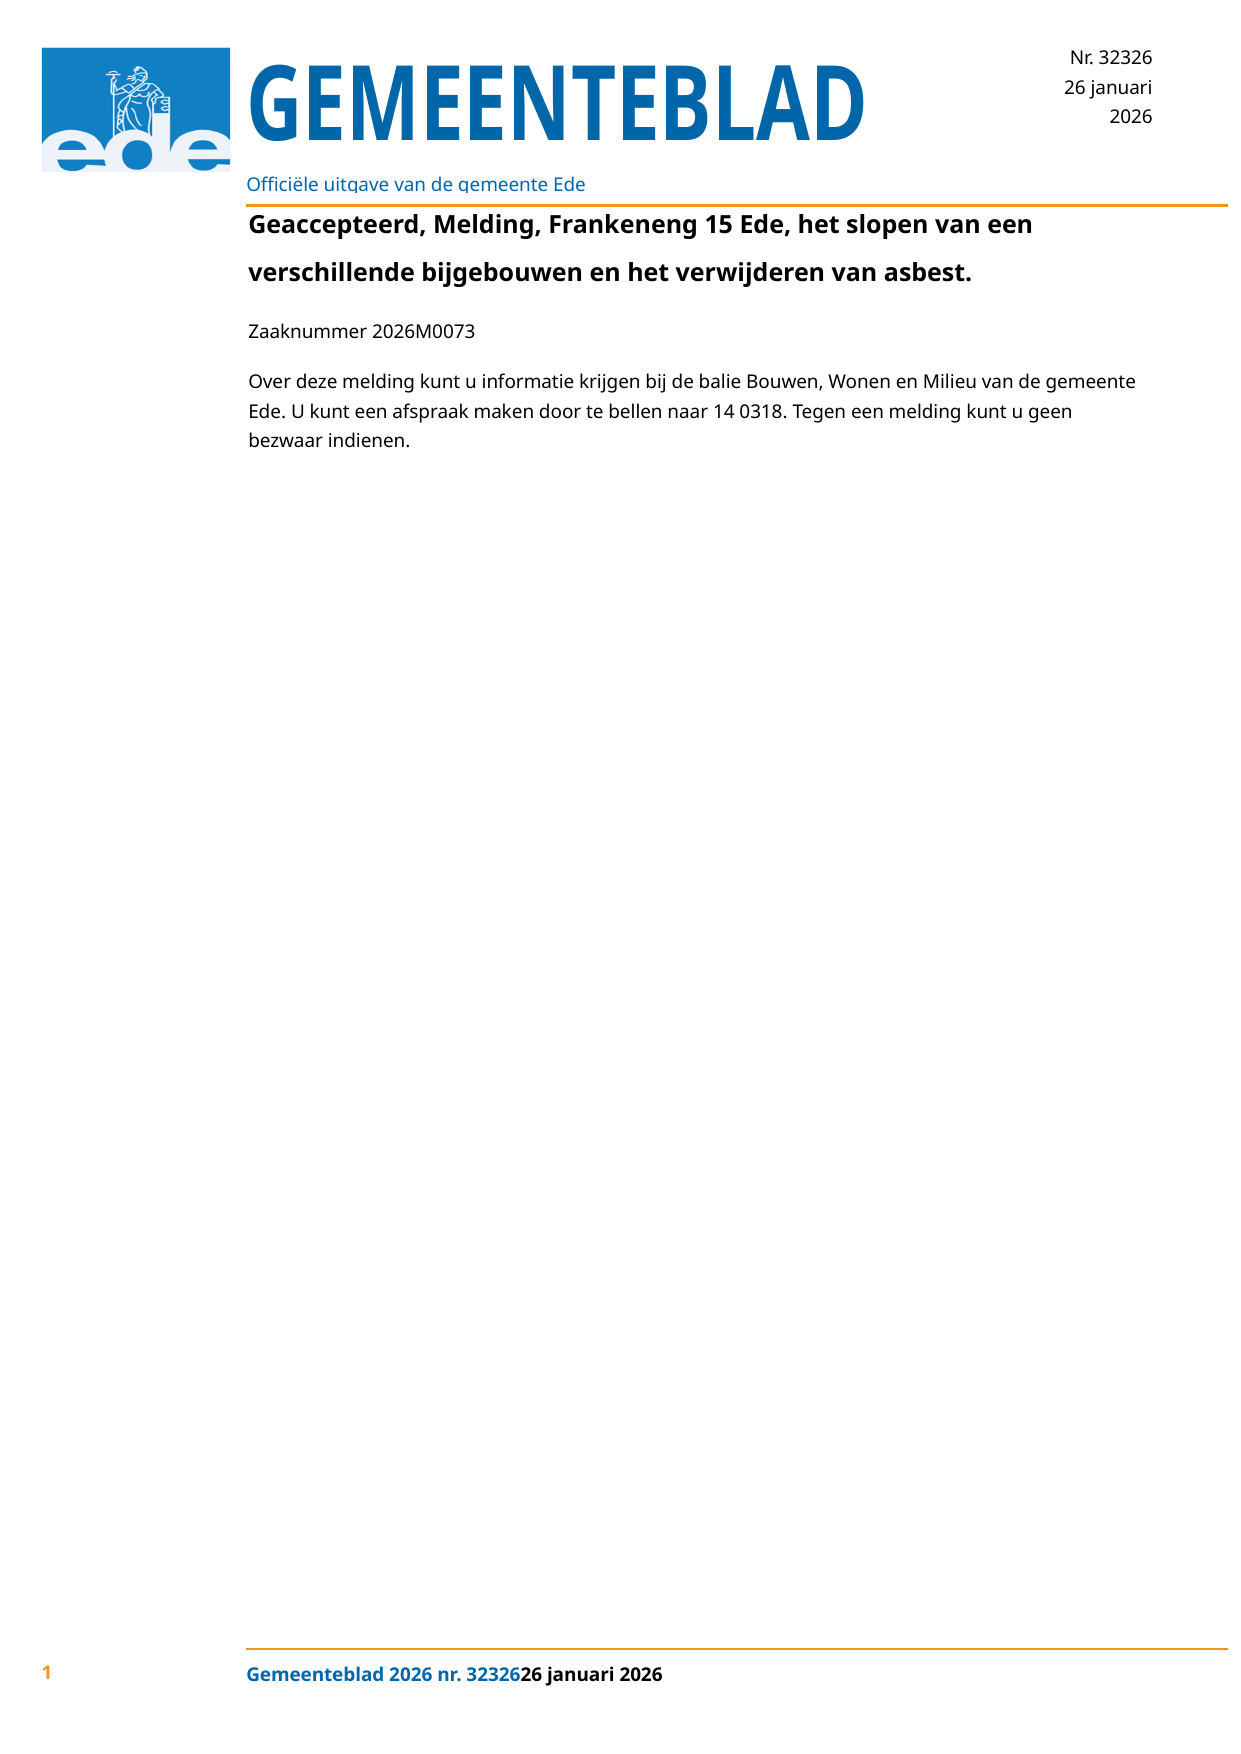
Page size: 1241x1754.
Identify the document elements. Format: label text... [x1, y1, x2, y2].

picture [41, 47, 231, 172]
text Zaaknummer 2026M0073 [248, 318, 1152, 344]
text Geaccepteerd, Melding, Frankeneng 15 Ede, het slopen van een verschillende bijgebouwen en het verwijderen van asbest. [248, 207, 1152, 288]
text Over deze melding kunt u informatie krijgen bij de balie Bouwen, Wonen en Milieu van de gemeente Ede. U kunt een afspraak maken door te bellen naar 14 0318. Tegen een melding kunt u geen bezwaar indienen. [248, 368, 1152, 453]
